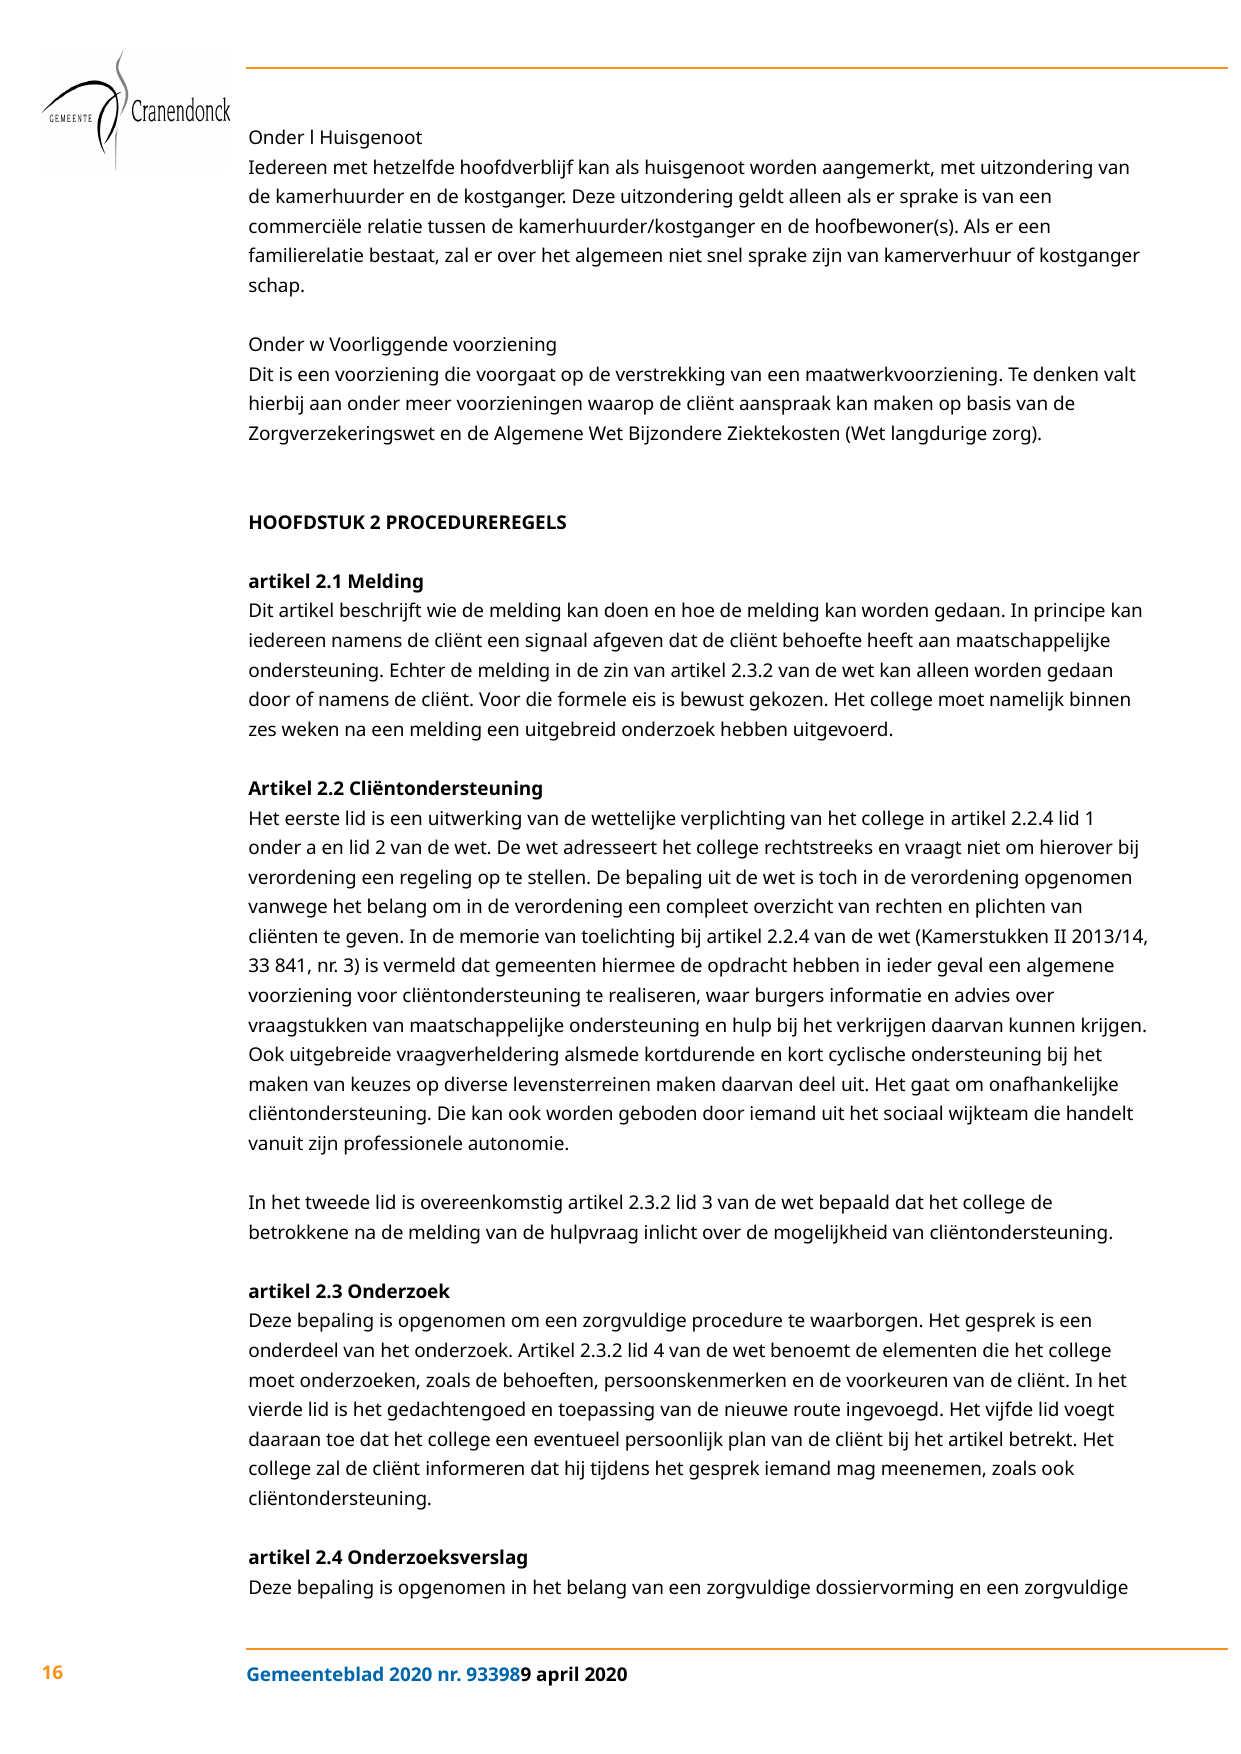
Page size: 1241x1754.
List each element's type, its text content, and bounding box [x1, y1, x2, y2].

text artikel 2.3 Onderzoek [248, 1278, 1152, 1304]
text Artikel 2.2 Cliëntondersteuning [248, 775, 1152, 801]
picture [41, 47, 231, 172]
text In het tweede lid is overeenkomstig artikel 2.3.2 lid 3 van de wet bepaald dat het college de betrokkene na de melding van de hulpvraag inlicht over de mogelijkheid van cliëntondersteuning. [248, 1189, 1152, 1245]
text Onder l Huisgenoot [248, 124, 1152, 150]
text Dit artikel beschrijft wie de melding kan doen en hoe de melding kan worden gedaan. In principe kan iedereen namens de cliënt een signaal afgeven dat de cliënt behoefte heeft aan maatschappelijke ondersteuning. Echter de melding in de zin van artikel 2.3.2 van de wet kan alleen worden gedaan door of namens de cliënt. Voor die formele eis is bewust gekozen. Het college moet namelijk binnen zes weken na een melding een uitgebreid onderzoek hebben uitgevoerd. [248, 598, 1152, 742]
text Onder w Voorliggende voorziening [248, 331, 1152, 357]
text Dit is een voorziening die voorgaat op de verstrekking van een maatwerkvoorziening. Te denken valt hierbij aan onder meer voorzieningen waarop de cliënt aanspraak kan maken op basis van de Zorgverzekeringswet en de Algemene Wet Bijzondere Ziektekosten (Wet langdurige zorg). [248, 361, 1152, 446]
text artikel 2.1 Melding [248, 568, 1152, 594]
text Iedereen met hetzelfde hoofdverblijf kan als huisgenoot worden aangemerkt, met uitzondering van de kamerhuurder en de kostganger. Deze uitzondering geldt alleen als er sprake is van een commerciële relatie tussen de kamerhuurder/kostganger en de hoofbewoner(s). Als er een familierelatie bestaat, zal er over het algemeen niet snel sprake zijn van kamerverhuur of kostganger schap. [248, 154, 1152, 298]
text Het eerste lid is een uitwerking van de wettelijke verplichting van het college in artikel 2.2.4 lid 1 onder a en lid 2 van de wet. De wet adresseert het college rechtstreeks en vraagt niet om hierover bij verordening een regeling op te stellen. De bepaling uit de wet is toch in de verordening opgenomen vanwege het belang om in de verordening een compleet overzicht van rechten en plichten van cliënten te geven. In de memorie van toelichting bij artikel 2.2.4 van de wet (Kamerstukken II 2013/14, 33 841, nr. 3) is vermeld dat gemeenten hiermee de opdracht hebben in ieder geval een algemene voorziening voor cliëntondersteuning te realiseren, waar burgers informatie en advies over vraagstukken van maatschappelijke ondersteuning en hulp bij het verkrijgen daarvan kunnen krijgen. Ook uitgebreide vraagverheldering alsmede kortdurende en kort cyclische ondersteuning bij het maken van keuzes op diverse levensterreinen maken daarvan deel uit. Het gaat om onafhankelijke cliëntondersteuning. Die kan ook worden geboden door iemand uit het sociaal wijkteam die handelt vanuit zijn professionele autonomie. [248, 805, 1152, 1156]
text HOOFDSTUK 2 PROCEDUREREGELS [248, 509, 1152, 535]
text artikel 2.4 Onderzoeksverslag [248, 1544, 1152, 1570]
text Deze bepaling is opgenomen om een zorgvuldige procedure te waarborgen. Het gesprek is een onderdeel van het onderzoek. Artikel 2.3.2 lid 4 van de wet benoemt de elementen die het college moet onderzoeken, zoals de behoeften, persoonskenmerken en de voorkeuren van de cliënt. In het vierde lid is het gedachtengoed en toepassing van de nieuwe route ingevoegd. Het vijfde lid voegt daaraan toe dat het college een eventueel persoonlijk plan van de cliënt bij het artikel betrekt. Het college zal de cliënt informeren dat hij tijdens het gesprek iemand mag meenemen, zoals ook cliëntondersteuning. [248, 1308, 1152, 1511]
text Deze bepaling is opgenomen in het belang van een zorgvuldige dossiervorming en een zorgvuldige [248, 1574, 1152, 1600]
